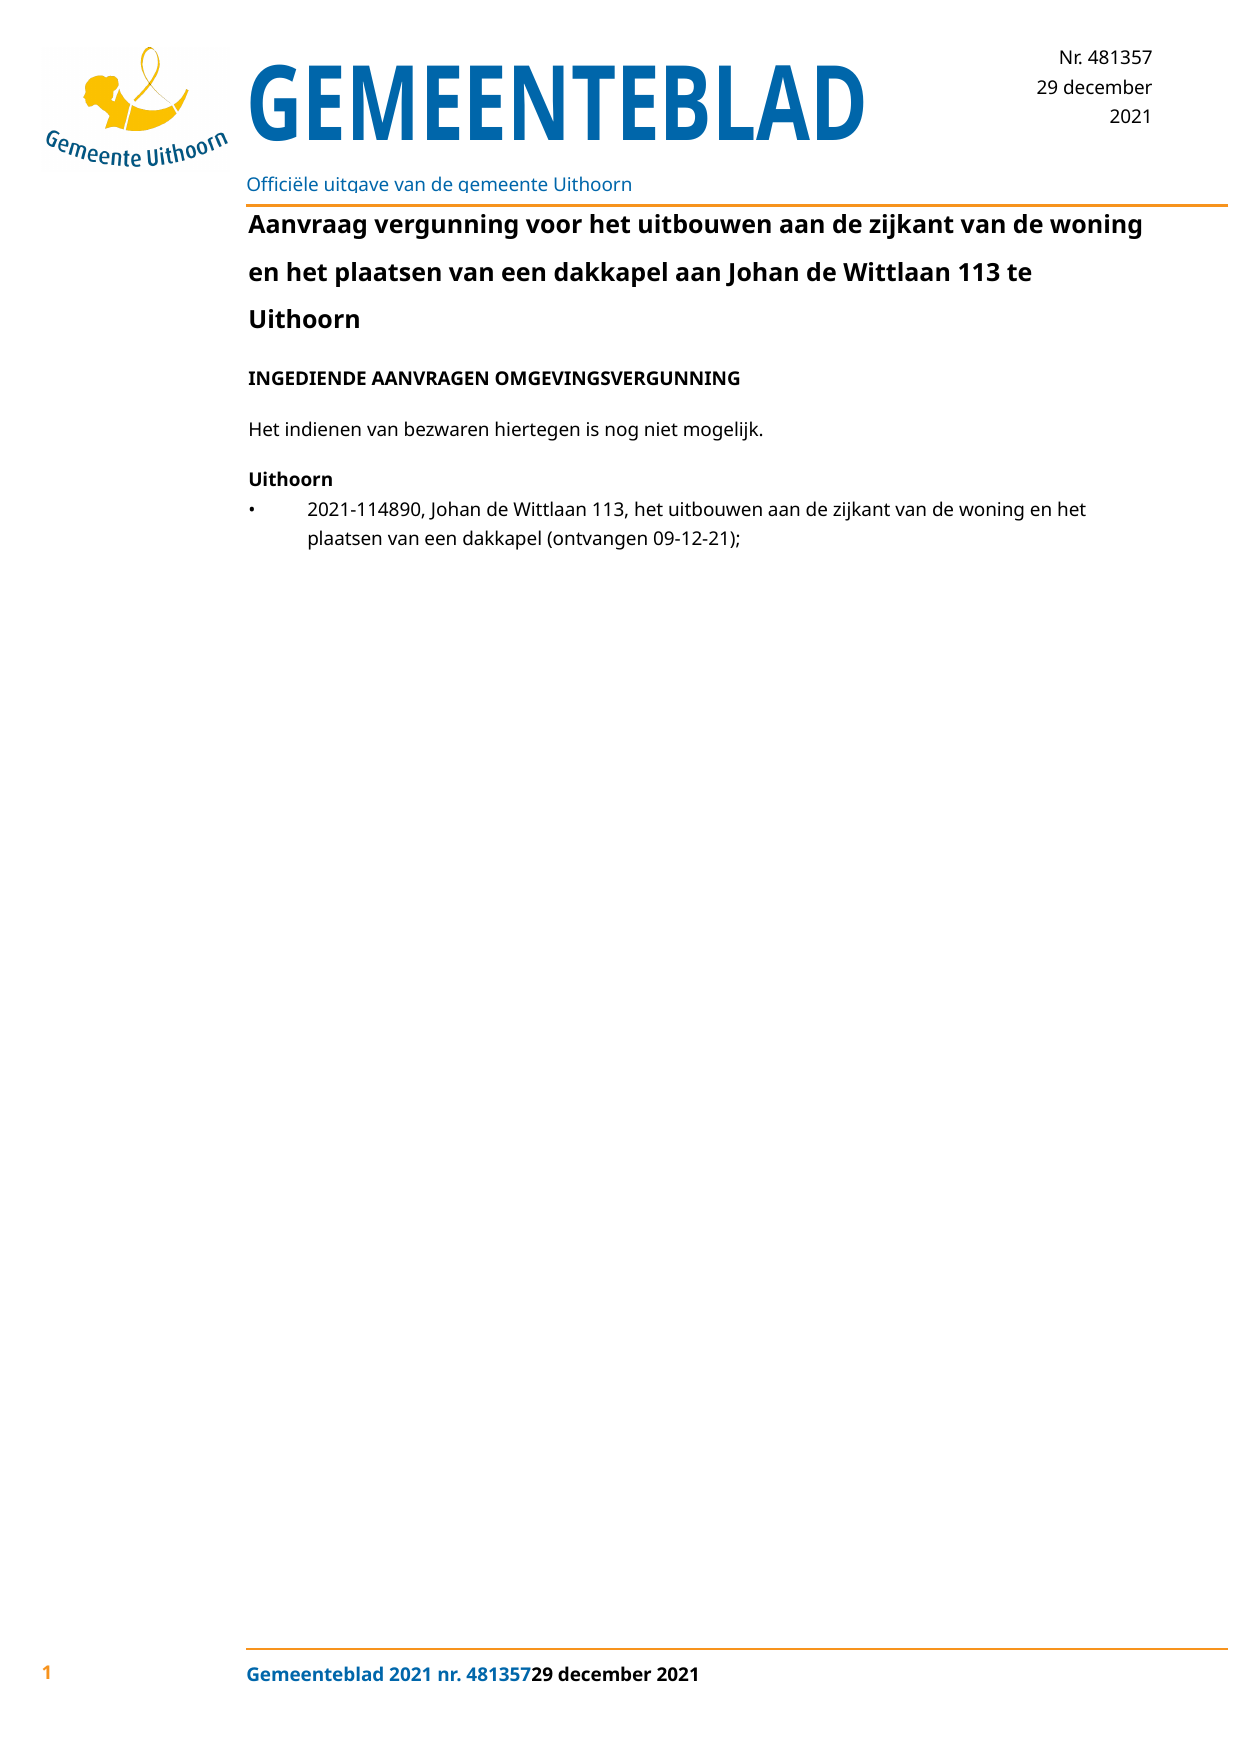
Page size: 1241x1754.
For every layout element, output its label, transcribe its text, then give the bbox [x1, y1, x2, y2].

list 2021-114890, Johan de Wittlaan 113, het uitbouwen aan de zijkant van de woning en het plaatsen van een dakkapel (ontvangen 09-12-21); [248, 496, 1152, 551]
text Aanvraag vergunning voor het uitbouwen aan de zijkant van de woning en het plaatsen van een dakkapel aan Johan de Wittlaan 113 te Uithoorn [248, 207, 1152, 336]
text INGEDIENDE AANVRAGEN OMGEVINGSVERGUNNING [248, 366, 1152, 391]
picture [41, 47, 231, 172]
text Uithoorn [248, 466, 1152, 492]
text Het indienen van bezwaren hiertegen is nog niet mogelijk. [248, 416, 1152, 442]
